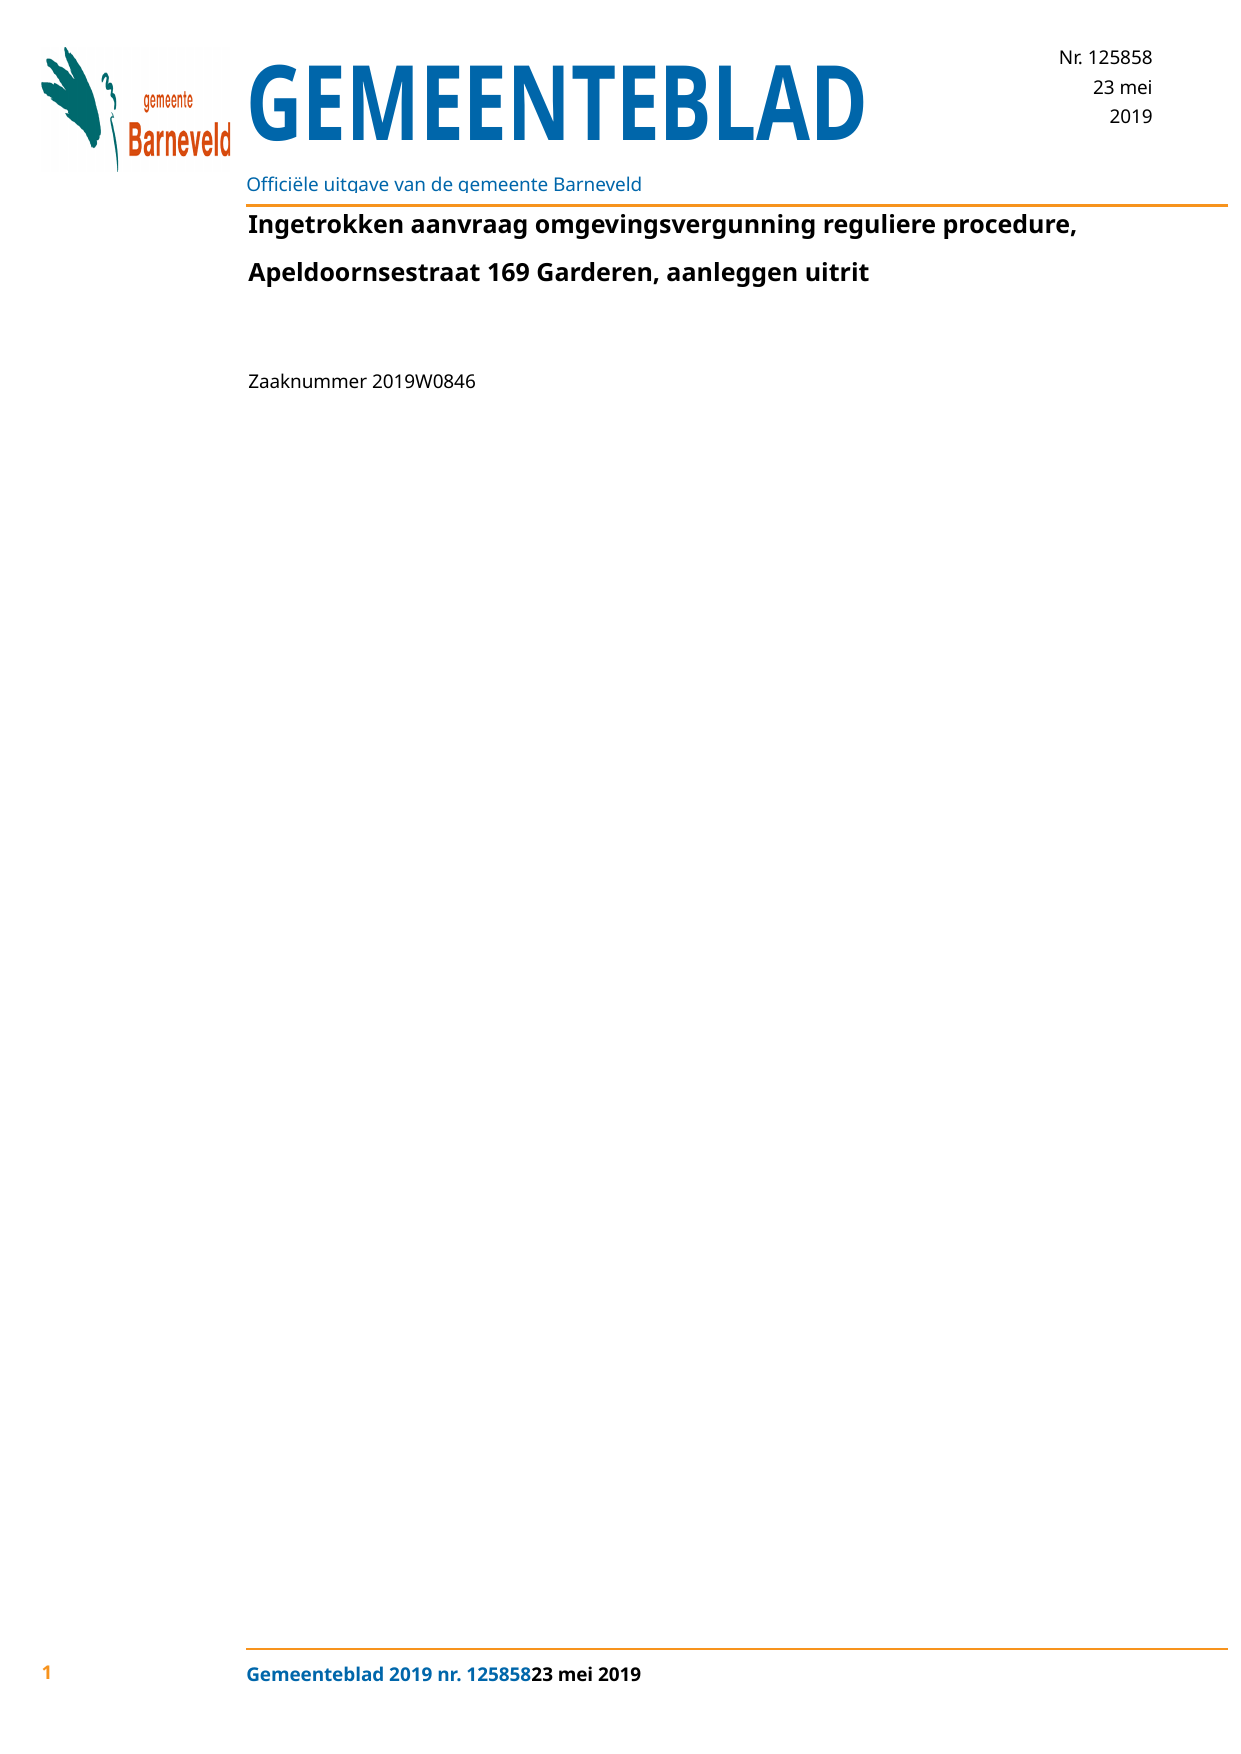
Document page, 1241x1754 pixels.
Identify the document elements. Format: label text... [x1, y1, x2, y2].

text Ingetrokken aanvraag omgevingsvergunning reguliere procedure, Apeldoornsestraat 169 Garderen, aanleggen uitrit [248, 207, 1152, 288]
picture [41, 47, 231, 172]
text Zaaknummer 2019W0846 [248, 368, 1152, 394]
